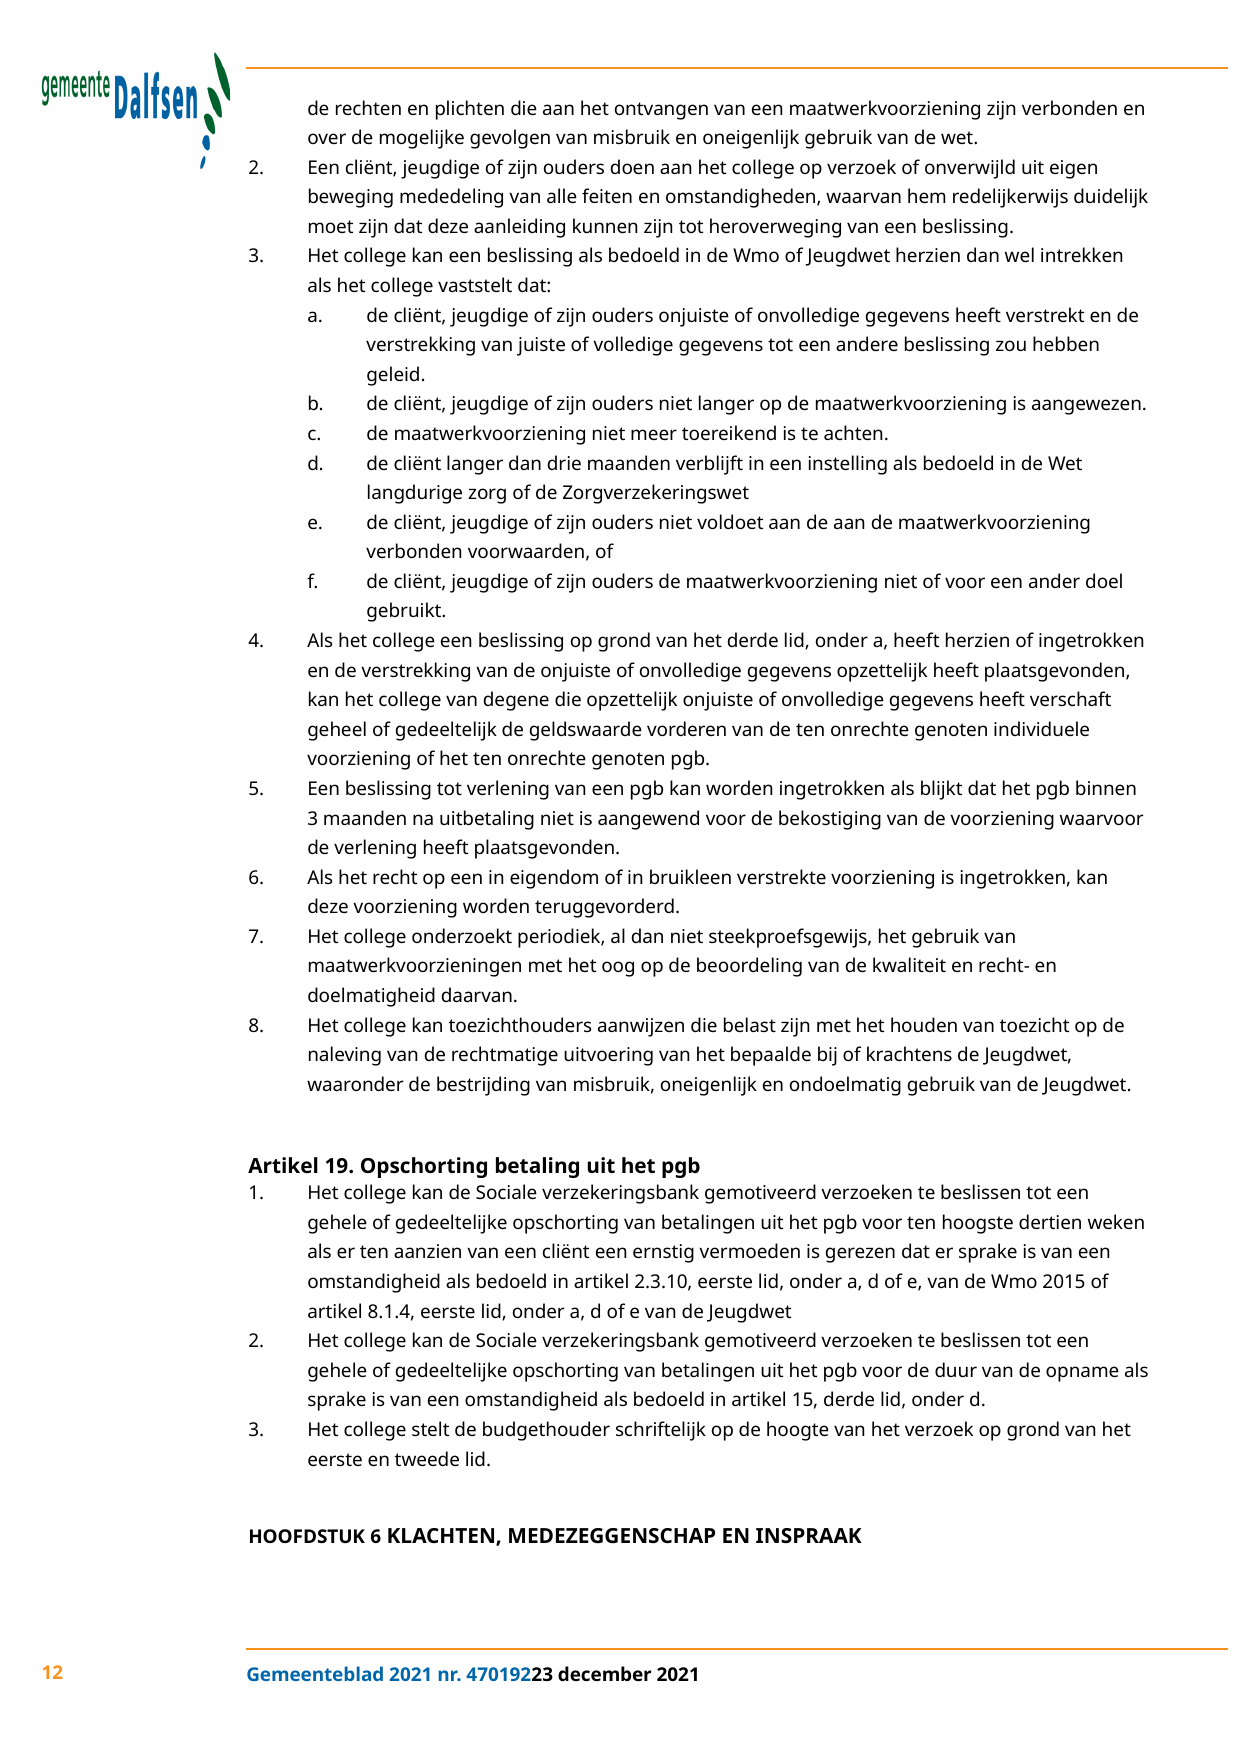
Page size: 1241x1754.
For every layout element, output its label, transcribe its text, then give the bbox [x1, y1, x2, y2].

list Een beslissing tot verlening van een pgb kan worden ingetrokken als blijkt dat het pgb binnen 3 maanden na uitbetaling niet is aangewend voor de bekostiging van de voorziening waarvoor de verlening heeft plaatsgevonden. [248, 775, 1152, 860]
picture [41, 47, 231, 172]
text Artikel 19. Opschorting betaling uit het pgb [248, 1151, 1152, 1179]
list Het college kan de Sociale verzekeringsbank gemotiveerd verzoeken te beslissen tot een gehele of gedeeltelijke opschorting van betalingen uit het pgb voor ten hoogste dertien weken als er ten aanzien van een cliënt een ernstig vermoeden is gerezen dat er sprake is van een omstandigheid als bedoeld in artikel 2.3.10, eerste lid, onder a, d of e, van de Wmo 2015 of artikel 8.1.4, eerste lid, onder a, d of e van de Jeugdwet [248, 1179, 1152, 1323]
list Een cliënt, jeugdige of zijn ouders doen aan het college op verzoek of onverwijld uit eigen beweging mededeling van alle feiten en omstandigheden, waarvan hem redelijkerwijs duidelijk moet zijn dat deze aanleiding kunnen zijn tot heroverweging van een beslissing. [248, 154, 1152, 239]
list de cliënt, jeugdige of zijn ouders de maatwerkvoorziening niet of voor een ander doel gebruikt. [307, 568, 1152, 623]
list Het college onderzoekt periodiek, al dan niet steekproefsgewijs, het gebruik van maatwerkvoorzieningen met het oog op de beoordeling van de kwaliteit en recht- en doelmatigheid daarvan. [248, 923, 1152, 1008]
list de cliënt, jeugdige of zijn ouders onjuiste of onvolledige gegevens heeft verstrekt en de verstrekking van juiste of volledige gegevens tot een andere beslissing zou hebben geleid. [307, 302, 1152, 387]
list Het college kan een beslissing als bedoeld in de Wmo of Jeugdwet herzien dan wel intrekken als het college vaststelt dat: [248, 243, 1152, 298]
list de cliënt, jeugdige of zijn ouders niet voldoet aan de aan de maatwerkvoorziening verbonden voorwaarden, of [307, 509, 1152, 564]
list de cliënt langer dan drie maanden verblijft in een instelling als bedoeld in de Wet langdurige zorg of de Zorgverzekeringswet [307, 450, 1152, 505]
list Als het recht op een in eigendom of in bruikleen verstrekte voorziening is ingetrokken, kan deze voorziening worden teruggevorderd. [248, 864, 1152, 919]
list de cliënt, jeugdige of zijn ouders niet langer op de maatwerkvoorziening is aangewezen. [307, 391, 1152, 416]
list de rechten en plichten die aan het ontvangen van een maatwerkvoorziening zijn verbonden en over de mogelijke gevolgen van misbruik en oneigenlijk gebruik van de wet. [248, 95, 1152, 150]
list de maatwerkvoorziening niet meer toereikend is te achten. [307, 420, 1152, 446]
list Als het college een beslissing op grond van het derde lid, onder a, heeft herzien of ingetrokken en de verstrekking van de onjuiste of onvolledige gegevens opzettelijk heeft plaatsgevonden, kan het college van degene die opzettelijk onjuiste of onvolledige gegevens heeft verschaft geheel of gedeeltelijk de geldswaarde vorderen van de ten onrechte genoten individuele voorziening of het ten onrechte genoten pgb. [248, 627, 1152, 771]
list Het college kan de Sociale verzekeringsbank gemotiveerd verzoeken te beslissen tot een gehele of gedeeltelijke opschorting van betalingen uit het pgb voor de duur van de opname als sprake is van een omstandigheid als bedoeld in artikel 15, derde lid, onder d. [248, 1327, 1152, 1412]
text HOOFDSTUK 6 KLACHTEN, MEDEZEGGENSCHAP EN INSPRAAK [248, 1521, 1152, 1549]
list Het college stelt de budgethouder schriftelijk op de hoogte van het verzoek op grond van het eerste en tweede lid. [248, 1416, 1152, 1471]
list Het college kan toezichthouders aanwijzen die belast zijn met het houden van toezicht op de naleving van de rechtmatige uitvoering van het bepaalde bij of krachtens de Jeugdwet, waaronder de bestrijding van misbruik, oneigenlijk en ondoelmatig gebruik van de Jeugdwet. [248, 1012, 1152, 1097]
